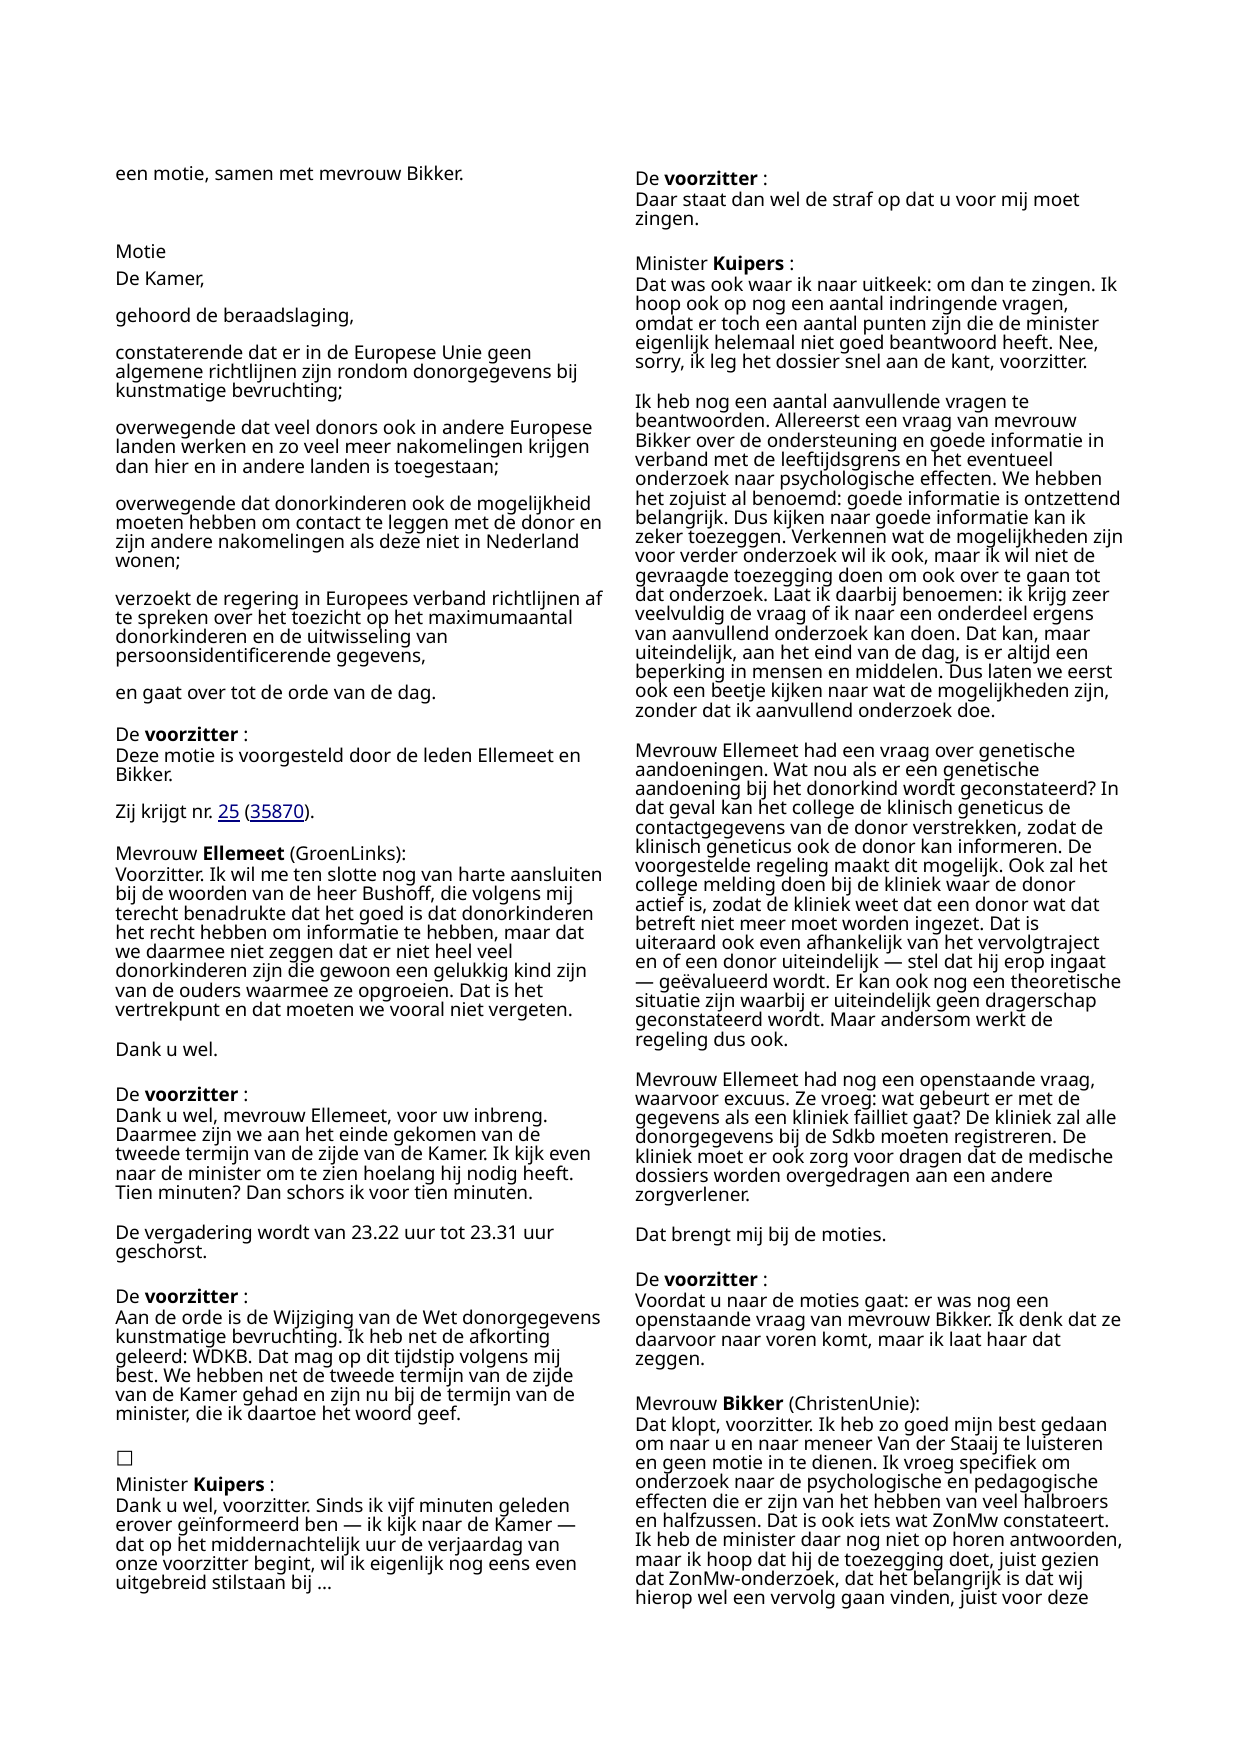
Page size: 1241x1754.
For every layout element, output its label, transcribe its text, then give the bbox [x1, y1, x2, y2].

text Dat was ook waar ik naar uitkeek: om dan te zingen. Ik hoop ook op nog een aantal indringende vragen, omdat er toch een aantal punten zijn die de minister eigenlijk helemaal niet goed beantwoord heeft. Nee, sorry, ik leg het dossier snel aan de kant, voorzitter. [635, 276, 1125, 372]
text ⬜ [115, 1446, 605, 1471]
text Dank u wel, mevrouw Ellemeet, voor uw inbreng. Daarmee zijn we aan het einde gekomen van de tweede termijn van de zijde van de Kamer. Ik kijk even naar de minister om te zien hoelang hij nodig heeft. Tien minuten? Dan schors ik voor tien minuten. [115, 1107, 605, 1203]
text een motie, samen met mevrouw Bikker. [115, 165, 605, 184]
text gehoord de beraadslaging, [115, 307, 605, 326]
text Motie [115, 238, 605, 264]
text Ik heb nog een aantal aanvullende vragen te beantwoorden. Allereerst een vraag van mevrouw Bikker over de ondersteuning en goede informatie in verband met de leeftijdsgrens en het eventueel onderzoek naar psychologische effecten. We hebben het zojuist al benoemd: goede informatie is ontzettend belangrijk. Dus kijken naar goede informatie kan ik zeker toezeggen. Verkennen wat de mogelijkheden zijn voor verder onderzoek wil ik ook, maar ik wil niet de gevraagde toezegging doen om ook over te gaan tot dat onderzoek. Laat ik daarbij benoemen: ik krijg zeer veelvuldig de vraag of ik naar een onderdeel ergens van aanvullend onderzoek kan doen. Dat kan, maar uiteindelijk, aan het eind van de dag, is er altijd een beperking in mensen en middelen. Dus laten we eerst ook een beetje kijken naar wat de mogelijkheden zijn, zonder dat ik aanvullend onderzoek doe. [635, 393, 1125, 721]
text Voorzitter. Ik wil me ten slotte nog van harte aansluiten bij de woorden van de heer Bushoff, die volgens mij terecht benadrukte dat het goed is dat donorkinderen het recht hebben om informatie te hebben, maar dat we daarmee niet zeggen dat er niet heel veel donorkinderen zijn die gewoon een gelukkig kind zijn van de ouders waarmee ze opgroeien. Dat is het vertrekpunt en dat moeten we vooral niet vergeten. [115, 866, 605, 1020]
text Dat brengt mij bij de moties. [635, 1226, 1125, 1246]
text De voorzitter : [115, 1283, 605, 1309]
text Zij krijgt nr. 25 (35870). [115, 803, 605, 822]
text Voordat u naar de moties gaat: er was nog een openstaande vraag van mevrouw Bikker. Ik denk dat ze daarvoor naar voren komt, maar ik laat haar dat zeggen. [635, 1292, 1125, 1369]
text Aan de orde is de Wijziging van de Wet donorgegevens kunstmatige bevruchting. Ik heb net de afkorting geleerd: WDKB. Dat mag op dit tijdstip volgens mij best. We hebben net de tweede termijn van de zijde van de Kamer gehad en zijn nu bij de termijn van de minister, die ik daartoe het woord geef. [115, 1309, 605, 1425]
text constaterende dat er in de Europese Unie geen algemene richtlijnen zijn rondom donorgegevens bij kunstmatige bevruchting; [115, 344, 605, 401]
text Minister Kuipers : [115, 1471, 605, 1497]
text Deze motie is voorgesteld door de leden Ellemeet en Bikker. [115, 747, 605, 786]
text Mevrouw Bikker (ChristenUnie): [635, 1390, 1125, 1416]
text De voorzitter : [635, 165, 1125, 191]
text Mevrouw Ellemeet had een vraag over genetische aandoeningen. Wat nou als er een genetische aandoening bij het donorkind wordt geconstateerd? In dat geval kan het college de klinisch geneticus de contactgegevens van de donor verstrekken, zodat de klinisch geneticus ook de donor kan informeren. De voorgestelde regeling maakt dit mogelijk. Ook zal het college melding doen bij de kliniek waar de donor actief is, zodat de kliniek weet dat een donor wat dat betreft niet meer moet worden ingezet. Dat is uiteraard ook even afhankelijk van het vervolgtraject en of een donor uiteindelijk — stel dat hij erop ingaat — geëvalueerd wordt. Er kan ook nog een theoretische situatie zijn waarbij er uiteindelijk geen dragerschap geconstateerd wordt. Maar andersom werkt de regeling dus ook. [635, 742, 1125, 1050]
text Dank u wel, voorzitter. Sinds ik vijf minuten geleden erover geïnformeerd ben — ik kijk naar de Kamer — dat op het middernachtelijk uur de verjaardag van onze voorzitter begint, wil ik eigenlijk nog eens even uitgebreid stilstaan bij … [115, 1497, 605, 1593]
text Dank u wel. [115, 1041, 605, 1060]
text overwegende dat donorkinderen ook de mogelijkheid moeten hebben om contact te leggen met de donor en zijn andere nakomelingen als deze niet in Nederland wonen; [115, 495, 605, 572]
text verzoekt de regering in Europees verband richtlijnen af te spreken over het toezicht op het maximumaantal donorkinderen en de uitwisseling van persoonsidentificerende gegevens, [115, 589, 605, 667]
text De vergadering wordt van 23.22 uur tot 23.31 uur geschorst. [115, 1224, 605, 1262]
text De voorzitter : [115, 1081, 605, 1107]
text Dat klopt, voorzitter. Ik heb zo goed mijn best gedaan om naar u en naar meneer Van der Staaij te luisteren en geen motie in te dienen. Ik vroeg specifiek om onderzoek naar de psychologische en pedagogische effecten die er zijn van het hebben van veel halbroers en halfzussen. Dat is ook iets wat ZonMw constateert. Ik heb de minister daar nog niet op horen antwoorden, maar ik hoop dat hij de toezegging doet, juist gezien dat ZonMw-onderzoek, dat het belangrijk is dat wij hierop wel een vervolg gaan vinden, juist voor deze [635, 1416, 1125, 1608]
text Mevrouw Ellemeet had nog een openstaande vraag, waarvoor excuus. Ze vroeg: wat gebeurt er met de gegevens als een kliniek failliet gaat? De kliniek zal alle donorgegevens bij de Sdkb moeten registreren. De kliniek moet er ook zorg voor dragen dat de medische dossiers worden overgedragen aan een andere zorgverlener. [635, 1071, 1125, 1206]
text De voorzitter : [635, 1266, 1125, 1292]
text overwegende dat veel donors ook in andere Europese landen werken en zo veel meer nakomelingen krijgen dan hier en in andere landen is toegestaan; [115, 419, 605, 477]
text en gaat over tot de orde van de dag. [115, 684, 605, 703]
text Daar staat dan wel de straf op dat u voor mij moet zingen. [635, 191, 1125, 229]
text Minister Kuipers : [635, 250, 1125, 276]
text De voorzitter : [115, 721, 605, 747]
text De Kamer, [115, 270, 605, 289]
text Mevrouw Ellemeet (GroenLinks): [115, 840, 605, 866]
